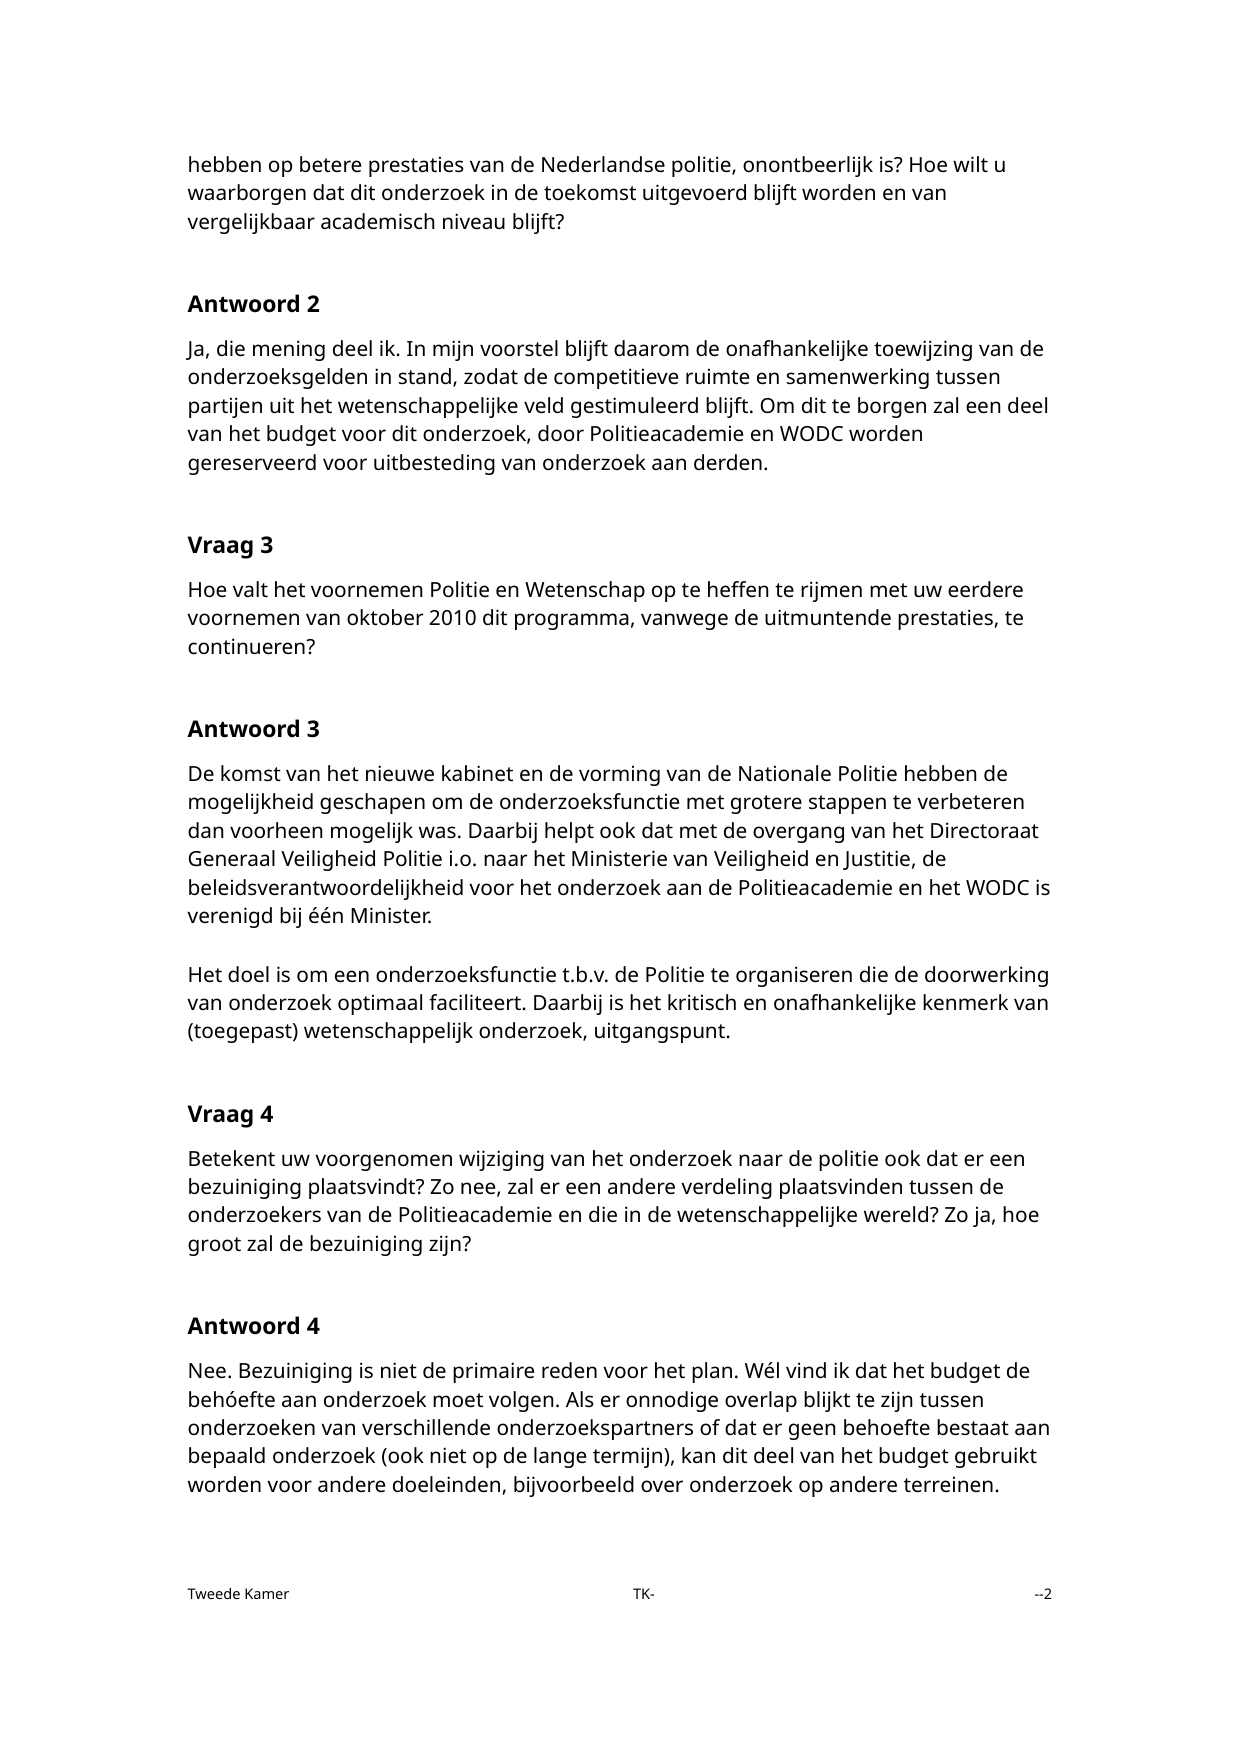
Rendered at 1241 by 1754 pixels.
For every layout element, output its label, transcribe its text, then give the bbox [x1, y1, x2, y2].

text De komst van het nieuwe kabinet en de vorming van de Nationale Politie hebben de mogelijkheid geschapen om de onderzoeksfunctie met grotere stappen te verbeteren dan voorheen mogelijk was. Daarbij helpt ook dat met de overgang van het Directoraat Generaal Veiligheid Politie i.o. naar het Ministerie van Veiligheid en Justitie, de beleidsverantwoordelijkheid voor het onderzoek aan de Politieacademie en het WODC is verenigd bij één Minister. [187, 759, 1053, 930]
subtitle Vraag 4 [187, 1097, 1053, 1129]
text Nee. Bezuiniging is niet de primaire reden voor het plan. Wél vind ik dat het budget de behóefte aan onderzoek moet volgen. Als er onnodige overlap blijkt te zijn tussen onderzoeken van verschillende onderzoekspartners of dat er geen behoefte bestaat aan bepaald onderzoek (ook niet op de lange termijn), kan dit deel van het budget gebruikt worden voor andere doeleinden, bijvoorbeeld over onderzoek op andere terreinen. [187, 1356, 1053, 1498]
subtitle Antwoord 4 [187, 1310, 1053, 1341]
text Hoe valt het voornemen Politie en Wetenschap op te heffen te rijmen met uw eerdere voornemen van oktober 2010 dit programma, vanwege de uitmuntende prestaties, te continueren? [187, 575, 1053, 660]
subtitle Vraag 3 [187, 529, 1053, 560]
subtitle Antwoord 2 [187, 288, 1053, 319]
text Ja, die mening deel ik. In mijn voorstel blijft daarom de onafhankelijke toewijzing van de onderzoeksgelden in stand, zodat de competitieve ruimte en samenwerking tussen partijen uit het wetenschappelijke veld gestimuleerd blijft. Om dit te borgen zal een deel van het budget voor dit onderzoek, door Politieacademie en WODC worden gereserveerd voor uitbesteding van onderzoek aan derden. [187, 334, 1053, 476]
text Het doel is om een onderzoeksfunctie t.b.v. de Politie te organiseren die de doorwerking van onderzoek optimaal faciliteert. Daarbij is het kritisch en onafhankelijke kenmerk van (toegepast) wetenschappelijk onderzoek, uitgangspunt. [187, 960, 1053, 1045]
subtitle Antwoord 3 [187, 713, 1053, 744]
text hebben op betere prestaties van de Nederlandse politie, onontbeerlijk is? Hoe wilt u waarborgen dat dit onderzoek in de toekomst uitgevoerd blijft worden en van vergelijkbaar academisch niveau blijft? [187, 150, 1053, 235]
text Betekent uw voorgenomen wijziging van het onderzoek naar de politie ook dat er een bezuiniging plaatsvindt? Zo nee, zal er een andere verdeling plaatsvinden tussen de onderzoekers van de Politieacademie en die in de wetenschappelijke wereld? Zo ja, hoe groot zal de bezuiniging zijn? [187, 1144, 1053, 1257]
